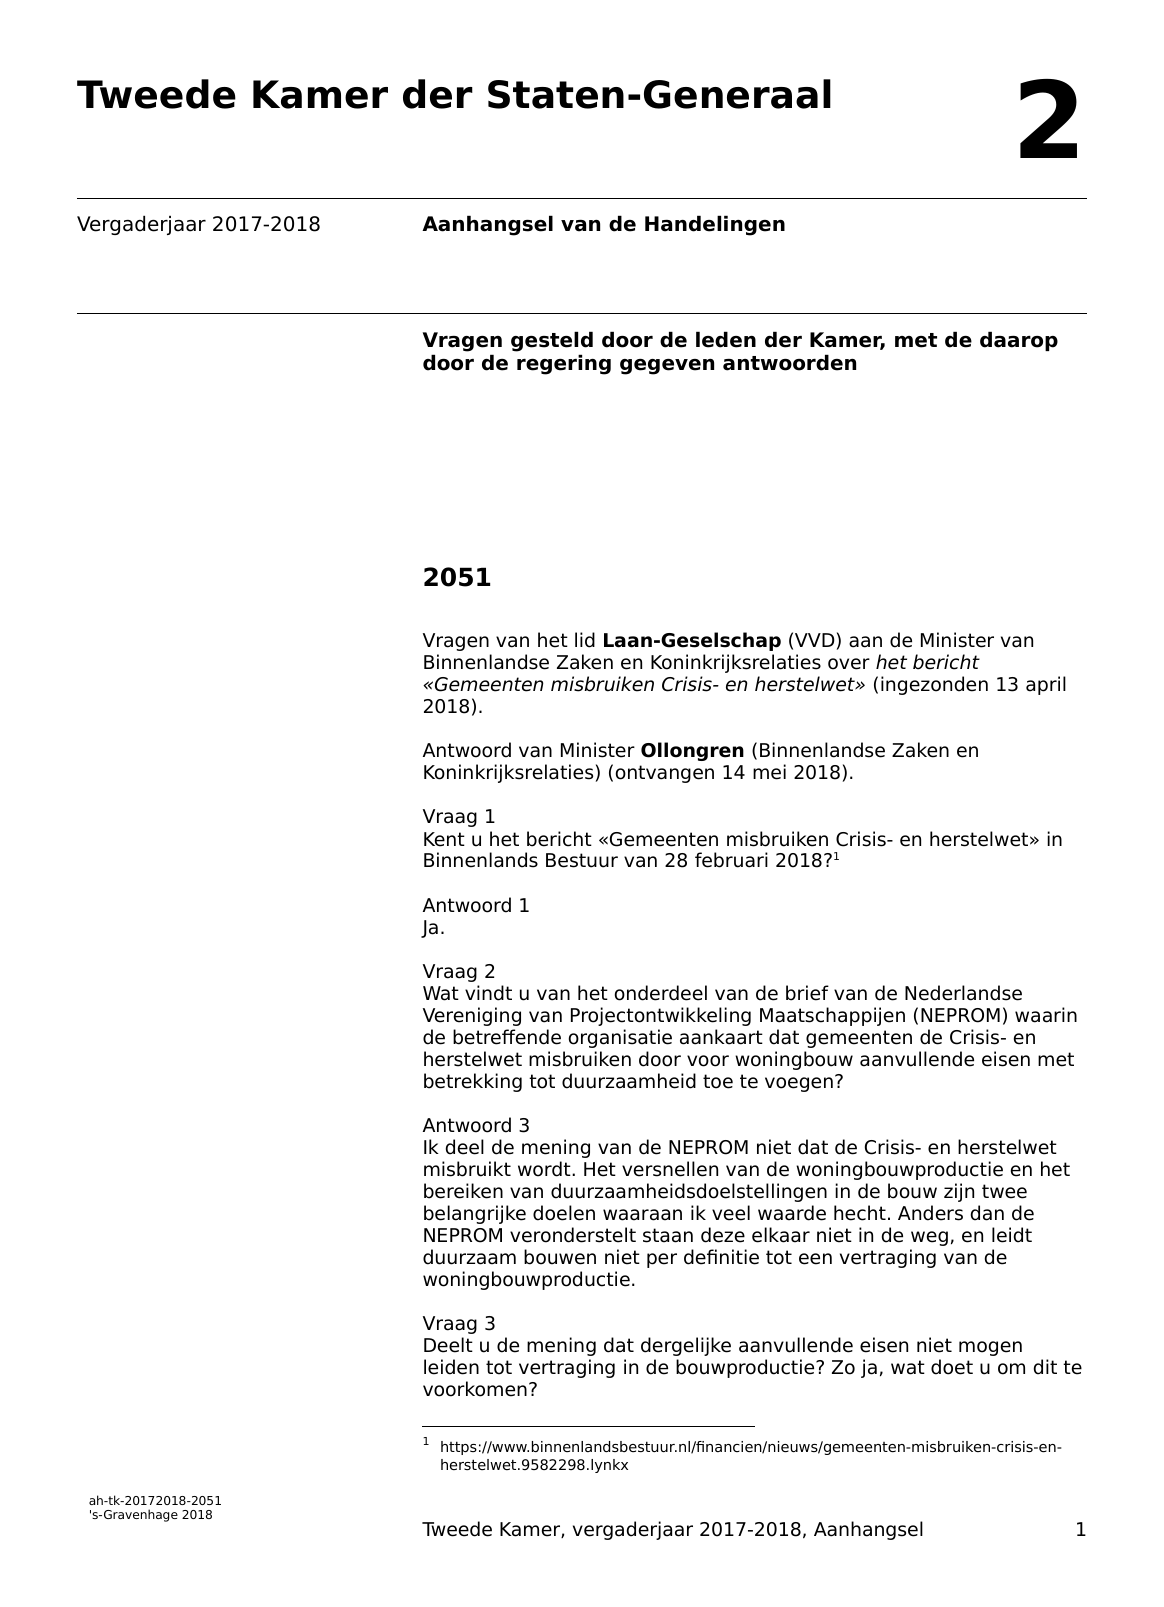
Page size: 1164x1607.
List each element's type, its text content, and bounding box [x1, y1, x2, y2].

table_cell Vragen gesteld door de leden der Kamer, met de daarop door de regering gegeven antwoorden [422, 314, 1087, 375]
text Vraag 3 [422, 1313, 1087, 1335]
text Antwoord 3 [422, 1115, 1087, 1137]
text https://www.binnenlandsbestuur.nl/financien/nieuws/gemeenten-misbruiken-crisis-en-herstelwet.9582298.lynkx [422, 1435, 1087, 1474]
text Ja. [422, 917, 1087, 938]
text Vraag 1 [422, 806, 1087, 828]
text ah-tk-20172018-2051 [88, 1494, 323, 1508]
table_cell Vergaderjaar 2017-2018 [77, 199, 422, 313]
text Antwoord van Minister Ollongren (Binnenlandse Zaken en Koninkrijksrelaties) (ontvangen 14 mei 2018). [422, 740, 1087, 784]
table_cell Aanhangsel van de Handelingen [422, 199, 1087, 313]
text Deelt u de mening dat dergelijke aanvullende eisen niet mogen leiden tot vertraging in de bouwproductie? Zo ja, wat doet u om dit te voorkomen? [422, 1335, 1087, 1401]
text 2051 [422, 563, 1087, 592]
text Wat vindt u van het onderdeel van de brief van de Nederlandse Vereniging van Projectontwikkeling Maatschappijen (NEPROM) waarin de betreffende organisatie aankaart dat gemeenten de Crisis- en herstelwet misbruiken door voor woningbouw aanvullende eisen met betrekking tot duurzaamheid toe te voegen? [422, 983, 1087, 1093]
table_header Tweede Kamer der Staten-Generaal [77, 59, 886, 198]
text Ik deel de mening van de NEPROM niet dat de Crisis- en herstelwet misbruikt wordt. Het versnellen van de woningbouwproductie en het bereiken van duurzaamheidsdoelstellingen in de bouw zijn twee belangrijke doelen waaraan ik veel waarde hecht. Anders dan de NEPROM veronderstelt staan deze elkaar niet in de weg, en leidt duurzaam bouwen niet per definitie tot een vertraging van de woningbouwproductie. [422, 1137, 1087, 1291]
text Antwoord 1 [422, 894, 1087, 917]
text 's-Gravenhage 2018 [88, 1508, 323, 1522]
text Vragen van het lid Laan-Geselschap (VVD) aan de Minister van Binnenlandse Zaken en Koninkrijksrelaties over het bericht «Gemeenten misbruiken Crisis- en herstelwet» (ingezonden 13 april 2018). [422, 630, 1087, 718]
text Kent u het bericht «Gemeenten misbruiken Crisis- en herstelwet» in Binnenlands Bestuur van 28 februari 2018? [422, 828, 1087, 872]
table_header 2 [886, 59, 1087, 198]
text Vraag 2 [422, 961, 1087, 983]
table_cell [77, 314, 422, 375]
